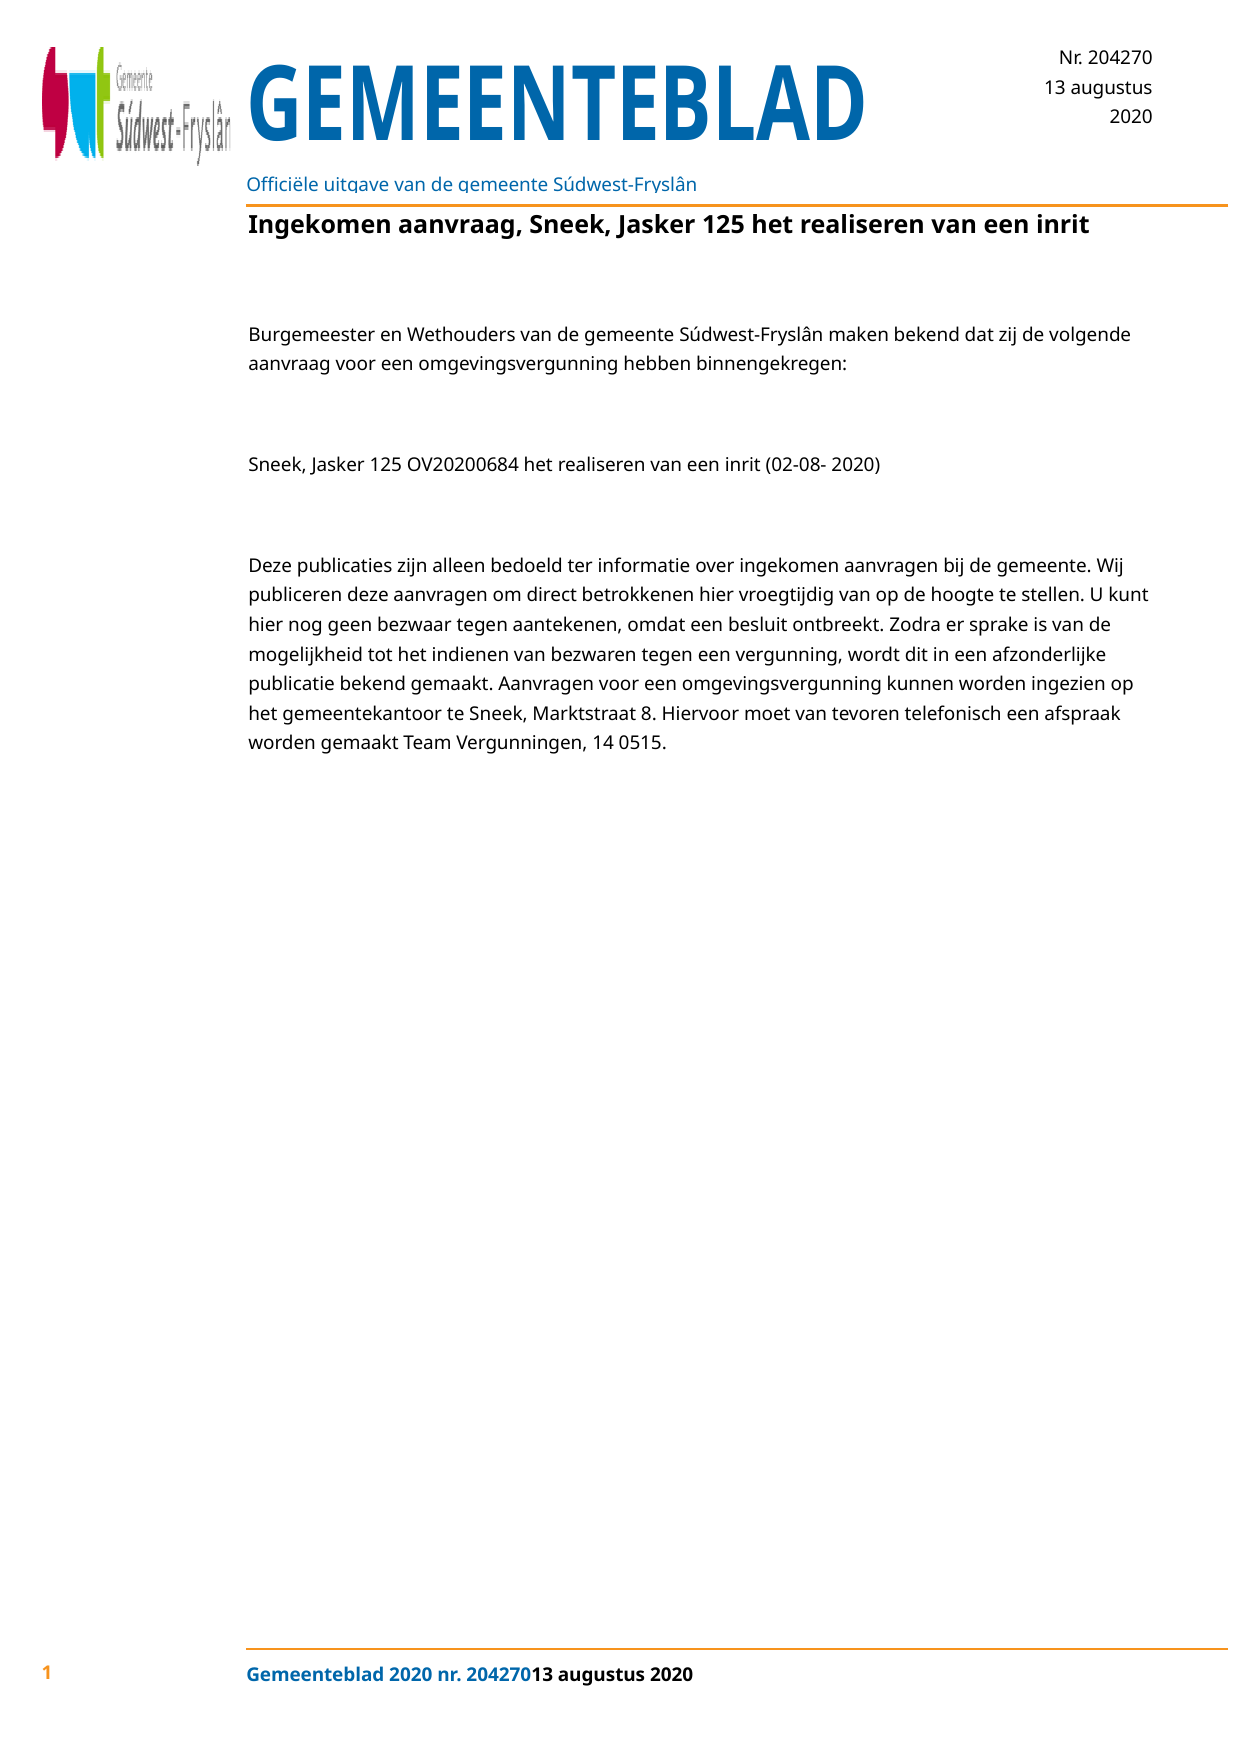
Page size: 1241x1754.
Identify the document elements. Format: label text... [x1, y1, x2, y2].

text Ingekomen aanvraag, Sneek, Jasker 125 het realiseren van een inrit [248, 207, 1152, 241]
text Deze publicaties zijn alleen bedoeld ter informatie over ingekomen aanvragen bij de gemeente. Wij publiceren deze aanvragen om direct betrokkenen hier vroegtijdig van op de hoogte te stellen. U kunt hier nog geen bezwaar tegen aantekenen, omdat een besluit ontbreekt. Zodra er sprake is van de mogelijkheid tot het indienen van bezwaren tegen een vergunning, wordt dit in een afzonderlijke publicatie bekend gemaakt. Aanvragen voor een omgevingsvergunning kunnen worden ingezien op het gemeentekantoor te Sneek, Marktstraat 8. Hiervoor moet van tevoren telefonisch een afspraak worden gemaakt Team Vergunningen, 14 0515. [248, 552, 1152, 755]
text Burgemeester en Wethouders van de gemeente Súdwest-Fryslân maken bekend dat zij de volgende aanvraag voor een omgevingsvergunning hebben binnengekregen: [248, 321, 1152, 376]
text Sneek, Jasker 125 OV20200684 het realiseren van een inrit (02-08- 2020) [248, 451, 1152, 477]
picture [41, 47, 231, 172]
